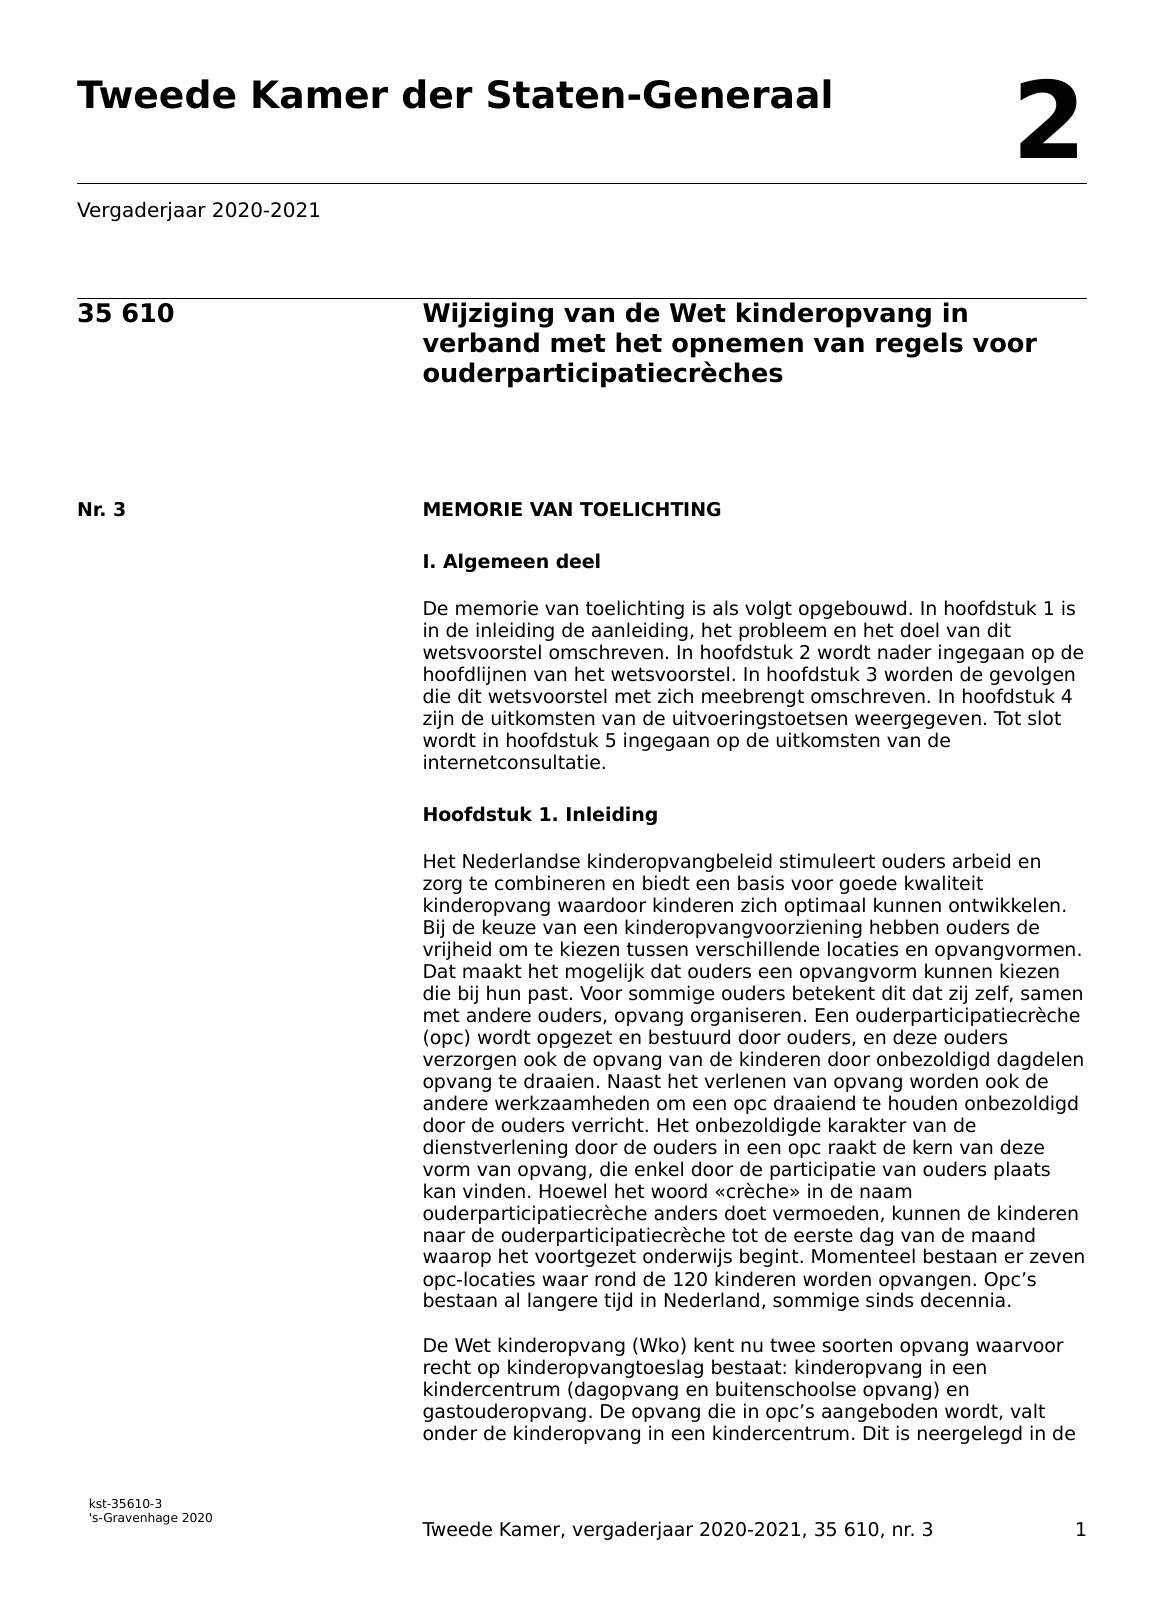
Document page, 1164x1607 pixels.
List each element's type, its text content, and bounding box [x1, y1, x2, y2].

text kst-35610-3 [88, 1497, 323, 1511]
text 's-Gravenhage 2020 [88, 1511, 323, 1525]
text De Wet kinderopvang (Wko) kent nu twee soorten opvang waarvoor recht op kinderopvangtoeslag bestaat: kinderopvang in een kindercentrum (dagopvang en buitenschoolse opvang) en gastouderopvang. De opvang die in opc’s aangeboden wordt, valt onder de kinderopvang in een kindercentrum. Dit is neergelegd in de [422, 1334, 1087, 1444]
table_cell Vergaderjaar 2020-2021 [77, 184, 1087, 298]
subtitle Nr. 3 MEMORIE VAN TOELICHTING [77, 499, 1087, 521]
subtitle 35 610 Wijziging van de Wet kinderopvang in verband met het opnemen van regels voor ouderparticipatiecrèches [77, 299, 1087, 388]
text Het Nederlandse kinderopvangbeleid stimuleert ouders arbeid en zorg te combineren en biedt een basis voor goede kwaliteit kinderopvang waardoor kinderen zich optimaal kunnen ontwikkelen. Bij de keuze van een kinderopvangvoorziening hebben ouders de vrijheid om te kiezen tussen verschillende locaties en opvangvormen. Dat maakt het mogelijk dat ouders een opvangvorm kunnen kiezen die bij hun past. Voor sommige ouders betekent dit dat zij zelf, samen met andere ouders, opvang organiseren. Een ouderparticipatiecrèche (opc) wordt opgezet en bestuurd door ouders, en deze ouders verzorgen ook de opvang van de kinderen door onbezoldigd dagdelen opvang te draaien. Naast het verlenen van opvang worden ook de andere werkzaamheden om een opc draaiend te houden onbezoldigd door de ouders verricht. Het onbezoldigde karakter van de dienstverlening door de ouders in een opc raakt de kern van deze vorm van opvang, die enkel door de participatie van ouders plaats kan vinden. Hoewel het woord «crèche» in de naam ouderparticipatiecrèche anders doet vermoeden, kunnen de kinderen naar de ouderparticipatiecrèche tot de eerste dag van de maand waarop het voortgezet onderwijs begint. Momenteel bestaan er zeven opc-locaties waar rond de 120 kinderen worden opvangen. Opc’s bestaan al langere tijd in Nederland, sommige sinds decennia. [422, 851, 1087, 1312]
subtitle Hoofdstuk 1. Inleiding [422, 804, 1087, 826]
text De memorie van toelichting is als volgt opgebouwd. In hoofdstuk 1 is in de inleiding de aanleiding, het probleem en het doel van dit wetsvoorstel omschreven. In hoofdstuk 2 wordt nader ingegaan op de hoofdlijnen van het wetsvoorstel. In hoofdstuk 3 worden de gevolgen die dit wetsvoorstel met zich meebrengt omschreven. In hoofdstuk 4 zijn de uitkomsten van de uitvoeringstoetsen weergegeven. Tot slot wordt in hoofdstuk 5 ingegaan op de uitkomsten van de internetconsultatie. [422, 598, 1087, 774]
table_header Tweede Kamer der Staten-Generaal [77, 59, 886, 183]
table_header 2 [886, 59, 1087, 183]
subtitle I. Algemeen deel [422, 551, 1087, 573]
